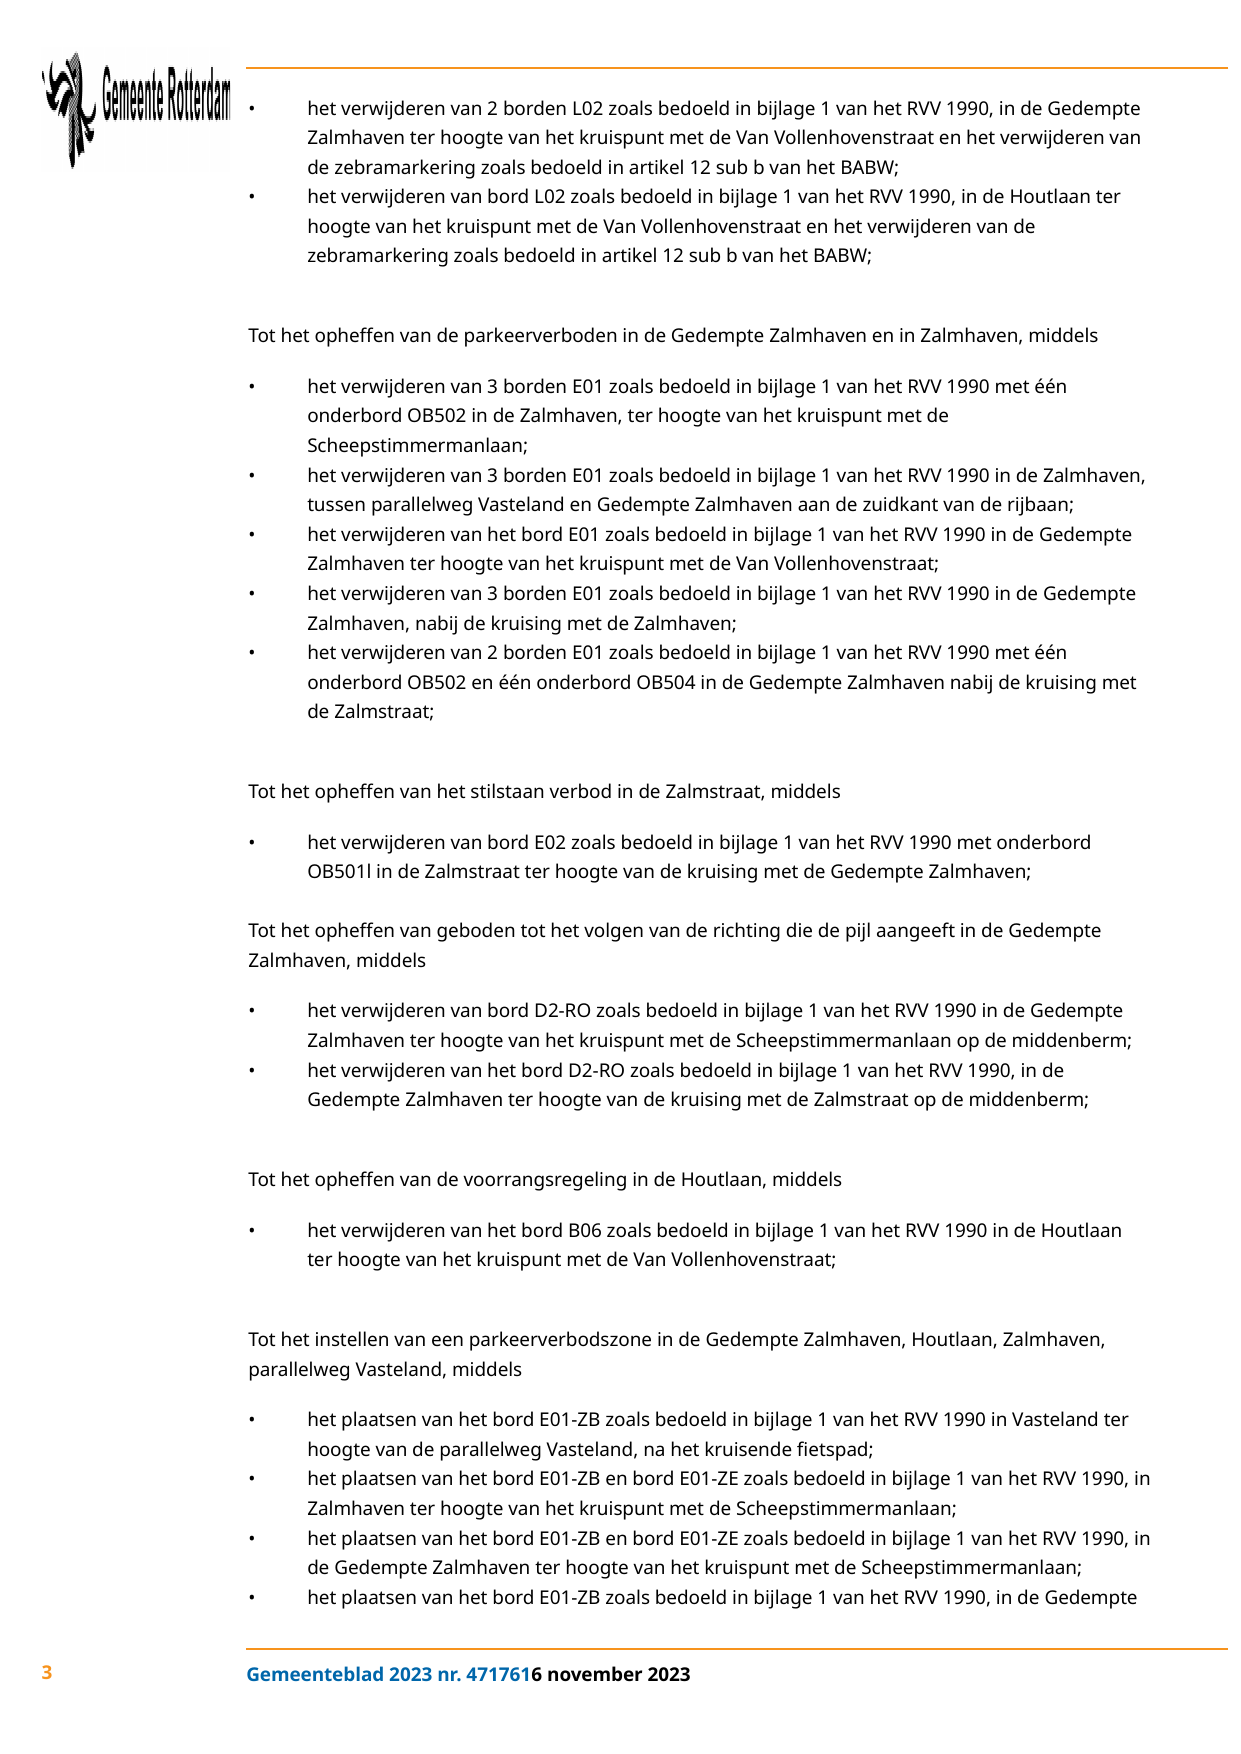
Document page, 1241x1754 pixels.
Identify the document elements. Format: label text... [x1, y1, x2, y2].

list het verwijderen van bord L02 zoals bedoeld in bijlage 1 van het RVV 1990, in de Houtlaan ter hoogte van het kruispunt met de Van Vollenhovenstraat en het verwijderen van de zebramarkering zoals bedoeld in artikel 12 sub b van het BABW; [248, 183, 1152, 268]
text Tot het instellen van een parkeerverbodszone in de Gedempte Zalmhaven, Houtlaan, Zalmhaven, parallelweg Vasteland, middels [248, 1326, 1152, 1382]
list het verwijderen van 2 borden L02 zoals bedoeld in bijlage 1 van het RVV 1990, in de Gedempte Zalmhaven ter hoogte van het kruispunt met de Van Vollenhovenstraat en het verwijderen van de zebramarkering zoals bedoeld in artikel 12 sub b van het BABW; [248, 95, 1152, 180]
list het verwijderen van het bord D2-RO zoals bedoeld in bijlage 1 van het RVV 1990, in de Gedempte Zalmhaven ter hoogte van de kruising met de Zalmstraat op de middenberm; [248, 1057, 1152, 1112]
list het verwijderen van 3 borden E01 zoals bedoeld in bijlage 1 van het RVV 1990 in de Zalmhaven, tussen parallelweg Vasteland en Gedempte Zalmhaven aan de zuidkant van de rijbaan; [248, 462, 1152, 517]
text Tot het opheffen van de voorrangsregeling in de Houtlaan, middels [248, 1166, 1152, 1192]
list het verwijderen van bord E02 zoals bedoeld in bijlage 1 van het RVV 1990 met onderbord OB501l in de Zalmstraat ter hoogte van de kruising met de Gedempte Zalmhaven; [248, 829, 1152, 884]
list het verwijderen van het bord B06 zoals bedoeld in bijlage 1 van het RVV 1990 in de Houtlaan ter hoogte van het kruispunt met de Van Vollenhovenstraat; [248, 1217, 1152, 1272]
list het verwijderen van bord D2-RO zoals bedoeld in bijlage 1 van het RVV 1990 in de Gedempte Zalmhaven ter hoogte van het kruispunt met de Scheepstimmermanlaan op de middenberm; [248, 998, 1152, 1053]
list het plaatsen van het bord E01-ZB zoals bedoeld in bijlage 1 van het RVV 1990, in de Gedempte [248, 1584, 1152, 1610]
text Tot het opheffen van het stilstaan verbod in de Zalmstraat, middels [248, 778, 1152, 804]
list het verwijderen van 2 borden E01 zoals bedoeld in bijlage 1 van het RVV 1990 met één onderbord OB502 en één onderbord OB504 in de Gedempte Zalmhaven nabij de kruising met de Zalmstraat; [248, 639, 1152, 724]
list het verwijderen van het bord E01 zoals bedoeld in bijlage 1 van het RVV 1990 in de Gedempte Zalmhaven ter hoogte van het kruispunt met de Van Vollenhovenstraat; [248, 521, 1152, 576]
list het plaatsen van het bord E01-ZB zoals bedoeld in bijlage 1 van het RVV 1990 in Vasteland ter hoogte van de parallelweg Vasteland, na het kruisende fietspad; [248, 1406, 1152, 1462]
picture [41, 47, 231, 172]
list het plaatsen van het bord E01-ZB en bord E01-ZE zoals bedoeld in bijlage 1 van het RVV 1990, in de Gedempte Zalmhaven ter hoogte van het kruispunt met de Scheepstimmermanlaan; [248, 1525, 1152, 1580]
list het verwijderen van 3 borden E01 zoals bedoeld in bijlage 1 van het RVV 1990 met één onderbord OB502 in de Zalmhaven, ter hoogte van het kruispunt met de Scheepstimmermanlaan; [248, 373, 1152, 458]
list het verwijderen van 3 borden E01 zoals bedoeld in bijlage 1 van het RVV 1990 in de Gedempte Zalmhaven, nabij de kruising met de Zalmhaven; [248, 580, 1152, 636]
text Tot het opheffen van geboden tot het volgen van de richting die de pijl aangeeft in de Gedempte Zalmhaven, middels [248, 918, 1152, 973]
text Tot het opheffen van de parkeerverboden in de Gedempte Zalmhaven en in Zalmhaven, middels [248, 323, 1152, 348]
list het plaatsen van het bord E01-ZB en bord E01-ZE zoals bedoeld in bijlage 1 van het RVV 1990, in Zalmhaven ter hoogte van het kruispunt met de Scheepstimmermanlaan; [248, 1466, 1152, 1521]
